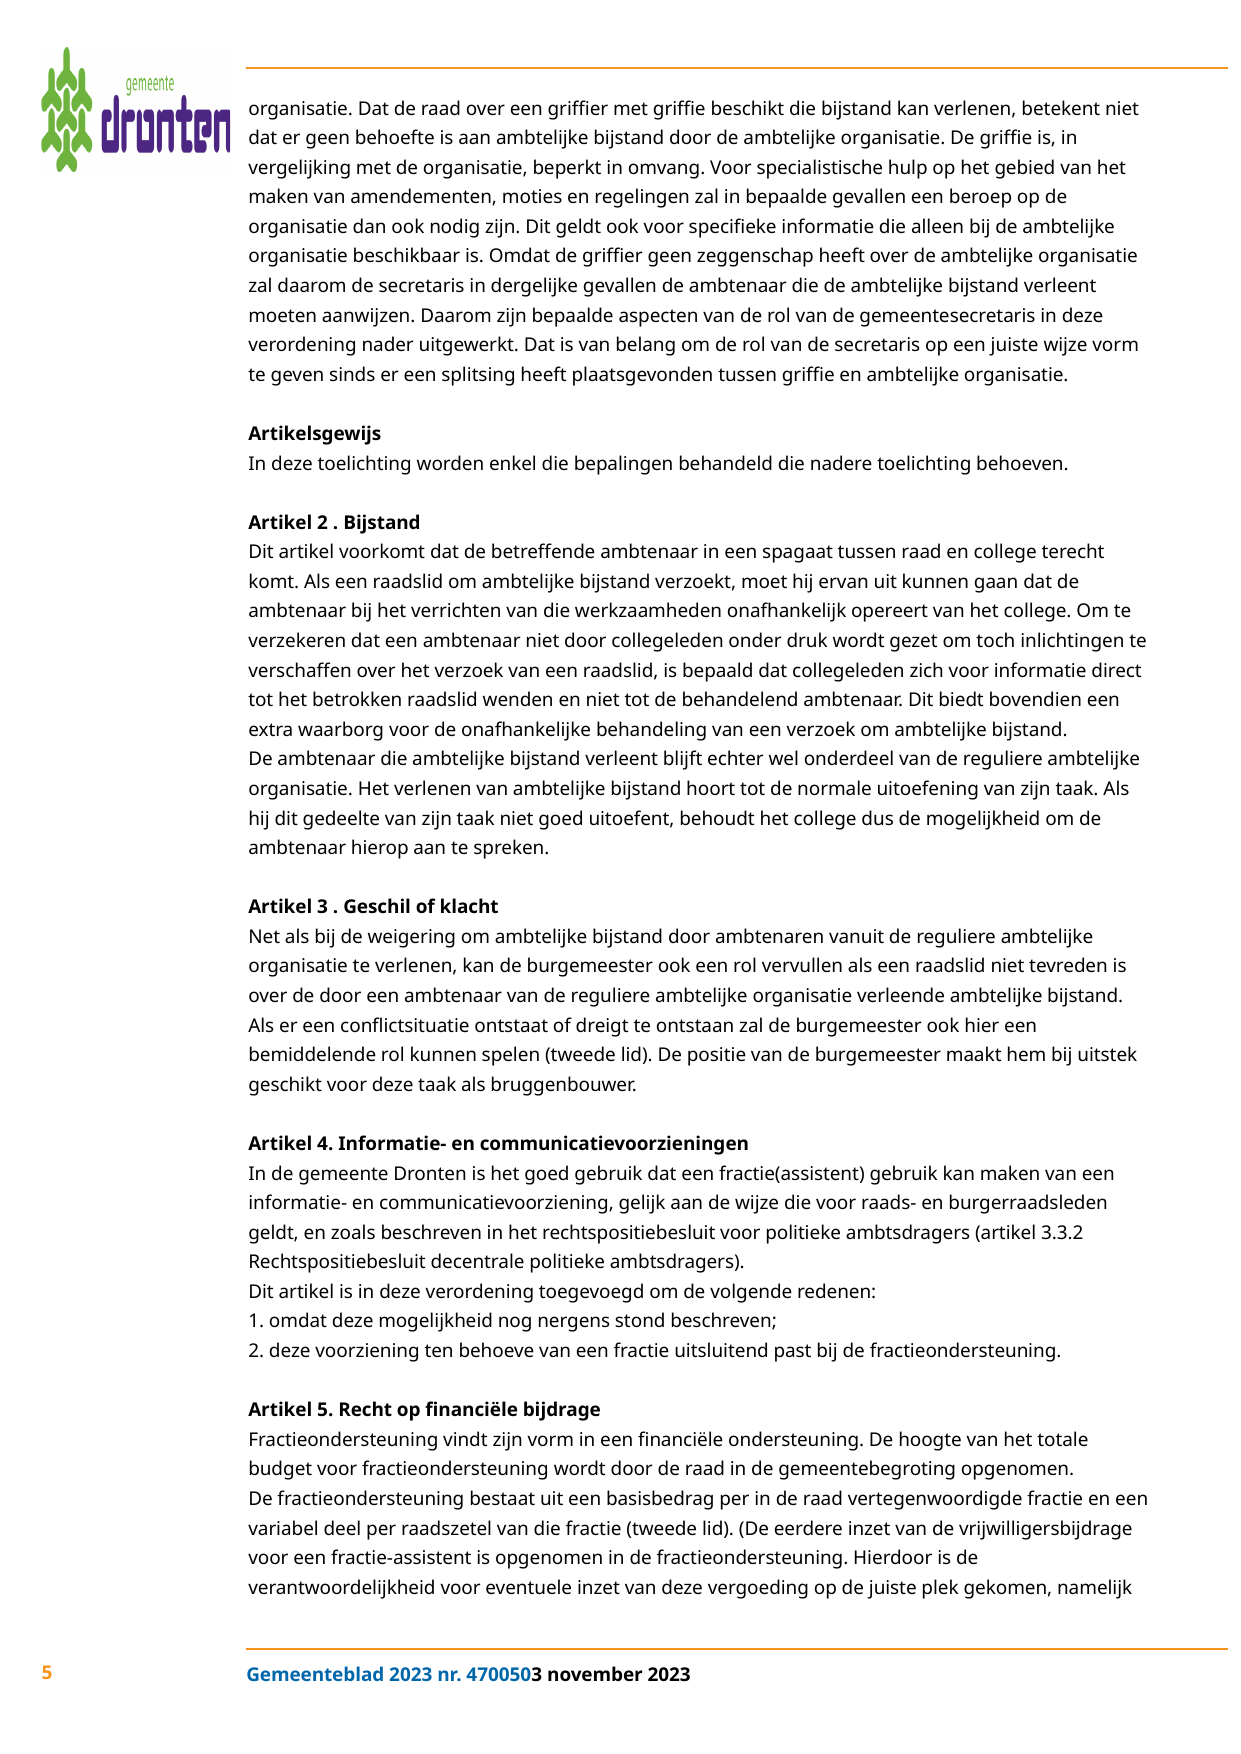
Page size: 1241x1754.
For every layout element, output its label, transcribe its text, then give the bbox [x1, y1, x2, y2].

text Artikel 2 . Bijstand [248, 509, 1152, 535]
text Artikel 4. Informatie- en communicatievoorzieningen [248, 1130, 1152, 1156]
text Dit artikel is in deze verordening toegevoegd om de volgende redenen: [248, 1278, 1152, 1304]
text 1. omdat deze mogelijkheid nog nergens stond beschreven; [248, 1308, 1152, 1333]
text 2. deze voorziening ten behoeve van een fractie uitsluitend past bij de fractieondersteuning. [248, 1337, 1152, 1363]
text De ambtenaar die ambtelijke bijstand verleent blijft echter wel onderdeel van de reguliere ambtelijke organisatie. Het verlenen van ambtelijke bijstand hoort tot de normale uitoefening van zijn taak. Als hij dit gedeelte van zijn taak niet goed uitoefent, behoudt het college dus de mogelijkheid om de ambtenaar hierop aan te spreken. [248, 746, 1152, 860]
text Artikelsgewijs [248, 420, 1152, 446]
text Artikel 5. Recht op financiële bijdrage [248, 1396, 1152, 1422]
text Dit artikel voorkomt dat de betreffende ambtenaar in een spagaat tussen raad en college terecht komt. Als een raadslid om ambtelijke bijstand verzoekt, moet hij ervan uit kunnen gaan dat de ambtenaar bij het verrichten van die werkzaamheden onafhankelijk opereert van het college. Om te verzekeren dat een ambtenaar niet door collegeleden onder druk wordt gezet om toch inlichtingen te verschaffen over het verzoek van een raadslid, is bepaald dat collegeleden zich voor informatie direct tot het betrokken raadslid wenden en niet tot de behandelend ambtenaar. Dit biedt bovendien een extra waarborg voor de onafhankelijke behandeling van een verzoek om ambtelijke bijstand. [248, 538, 1152, 742]
text Net als bij de weigering om ambtelijke bijstand door ambtenaren vanuit de reguliere ambtelijke organisatie te verlenen, kan de burgemeester ook een rol vervullen als een raadslid niet tevreden is over de door een ambtenaar van de reguliere ambtelijke organisatie verleende ambtelijke bijstand. Als er een conflictsituatie ontstaat of dreigt te ontstaan zal de burgemeester ook hier een bemiddelende rol kunnen spelen (tweede lid). De positie van de burgemeester maakt hem bij uitstek geschikt voor deze taak als bruggenbouwer. [248, 923, 1152, 1097]
text In de gemeente Dronten is het goed gebruik dat een fractie(assistent) gebruik kan maken van een informatie- en communicatievoorziening, gelijk aan de wijze die voor raads- en burgerraadsleden geldt, en zoals beschreven in het rechtspositiebesluit voor politieke ambtsdragers (artikel 3.3.2 Rechtspositiebesluit decentrale politieke ambtsdragers). [248, 1160, 1152, 1274]
text Artikel 3 . Geschil of klacht [248, 893, 1152, 919]
text In deze toelichting worden enkel die bepalingen behandeld die nadere toelichting behoeven. [248, 450, 1152, 476]
text organisatie. Dat de raad over een griffier met griffie beschikt die bijstand kan verlenen, betekent niet dat er geen behoefte is aan ambtelijke bijstand door de ambtelijke organisatie. De griffie is, in vergelijking met de organisatie, beperkt in omvang. Voor specialistische hulp op het gebied van het maken van amendementen, moties en regelingen zal in bepaalde gevallen een beroep op de organisatie dan ook nodig zijn. Dit geldt ook voor specifieke informatie die alleen bij de ambtelijke organisatie beschikbaar is. Omdat de griffier geen zeggenschap heeft over de ambtelijke organisatie zal daarom de secretaris in dergelijke gevallen de ambtenaar die de ambtelijke bijstand verleent moeten aanwijzen. Daarom zijn bepaalde aspecten van de rol van de gemeentesecretaris in deze verordening nader uitgewerkt. Dat is van belang om de rol van de secretaris op een juiste wijze vorm te geven sinds er een splitsing heeft plaatsgevonden tussen griffie en ambtelijke organisatie. [248, 95, 1152, 387]
text Fractieondersteuning vindt zijn vorm in een financiële ondersteuning. De hoogte van het totale budget voor fractieondersteuning wordt door de raad in de gemeentebegroting opgenomen. [248, 1426, 1152, 1481]
picture [41, 47, 231, 172]
text De fractieondersteuning bestaat uit een basisbedrag per in de raad vertegenwoordigde fractie en een variabel deel per raadszetel van die fractie (tweede lid). (De eerdere inzet van de vrijwilligersbijdrage voor een fractie-assistent is opgenomen in de fractieondersteuning. Hierdoor is de verantwoordelijkheid voor eventuele inzet van deze vergoeding op de juiste plek gekomen, namelijk [248, 1485, 1152, 1600]
